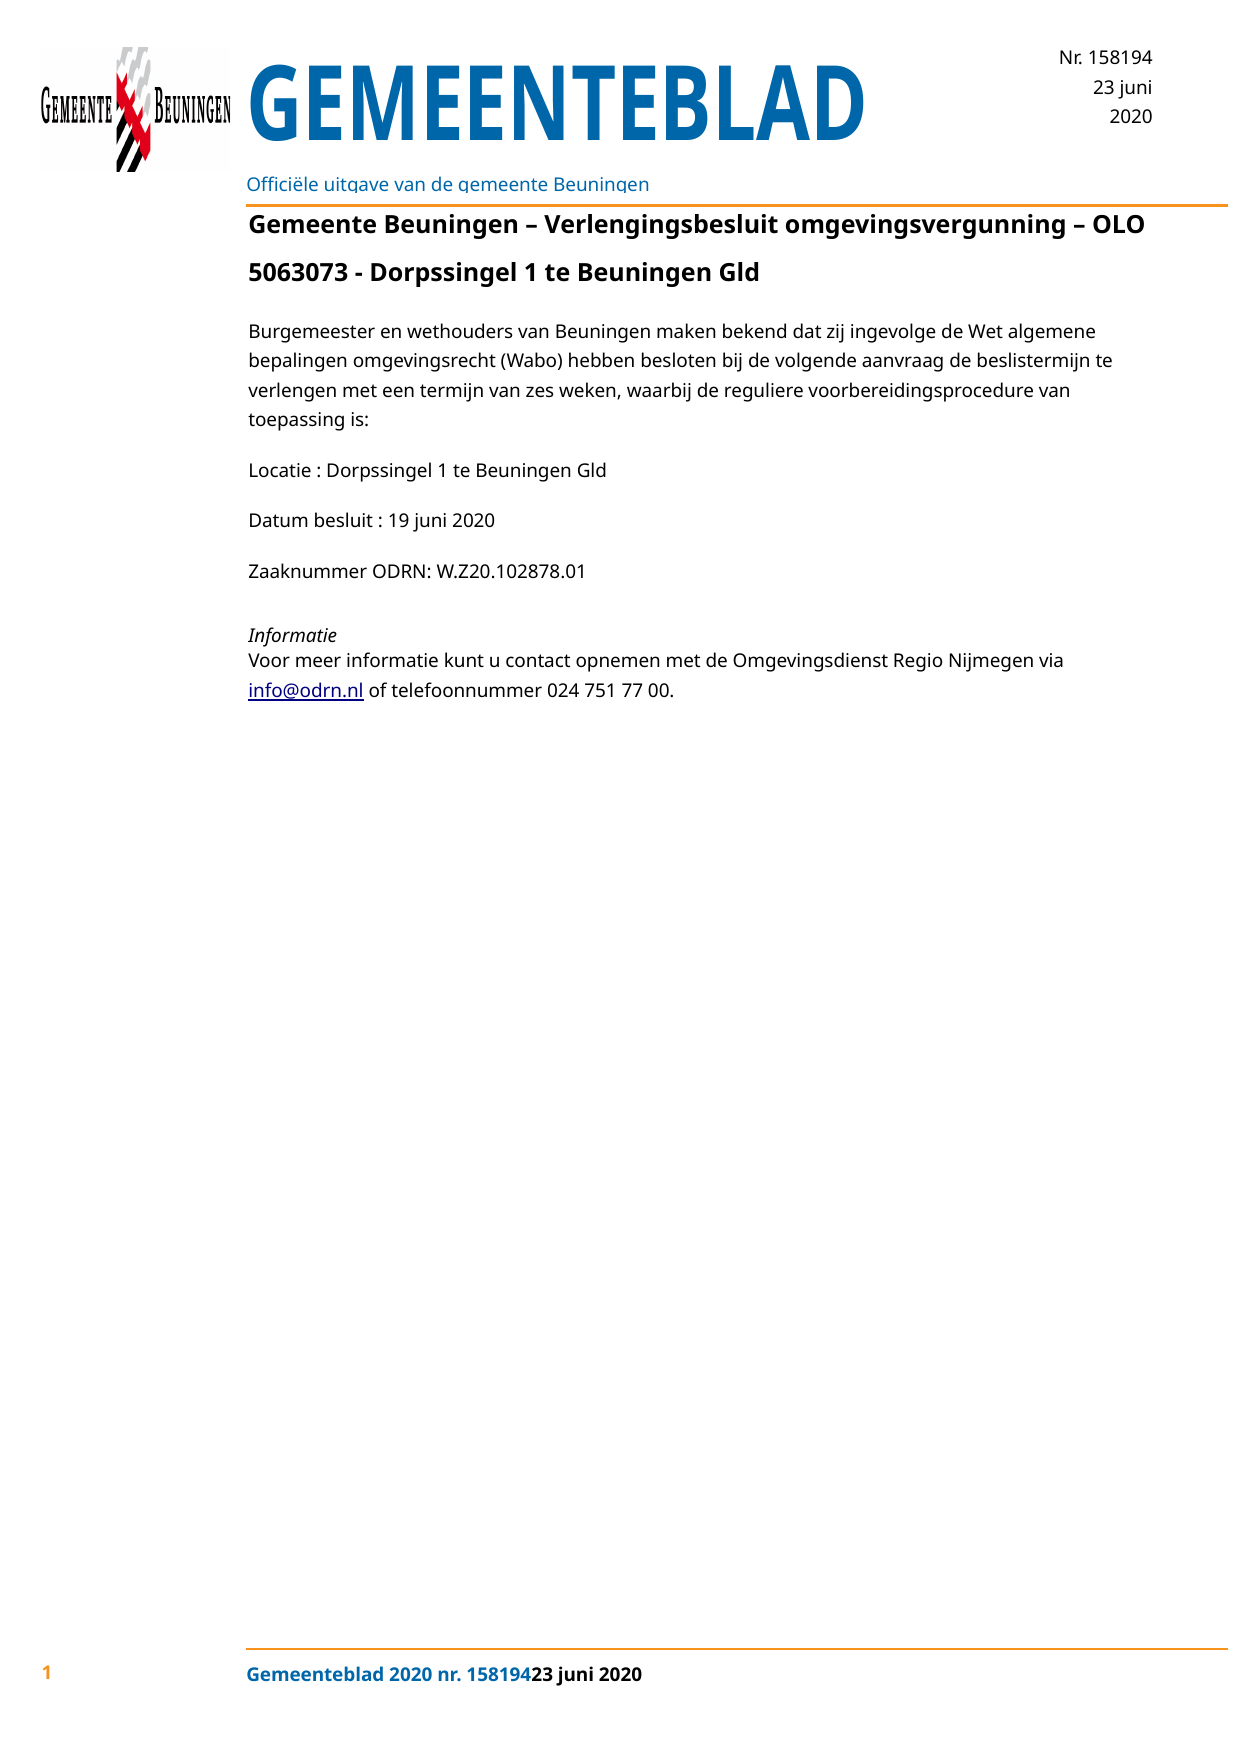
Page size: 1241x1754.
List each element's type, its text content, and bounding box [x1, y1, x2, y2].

text Burgemeester en wethouders van Beuningen maken bekend dat zij ingevolge de Wet algemene bepalingen omgevingsrecht (Wabo) hebben besloten bij de volgende aanvraag de beslistermijn te verlengen met een termijn van zes weken, waarbij de reguliere voorbereidingsprocedure van toepassing is: [248, 318, 1152, 432]
text Informatie [248, 622, 1152, 648]
text Voor meer informatie kunt u contact opnemen met de Omgevingsdienst Regio Nijmegen via info@odrn.nl of telefoonnummer 024 751 77 00. [248, 648, 1152, 703]
picture [41, 47, 231, 172]
text Gemeente Beuningen – Verlengingsbesluit omgevingsvergunning – OLO 5063073 - Dorpssingel 1 te Beuningen Gld [248, 207, 1152, 288]
text Zaaknummer ODRN: W.Z20.102878.01 [248, 558, 1152, 584]
text Locatie : Dorpssingel 1 te Beuningen Gld [248, 457, 1152, 483]
text Datum besluit : 19 juni 2020 [248, 507, 1152, 533]
